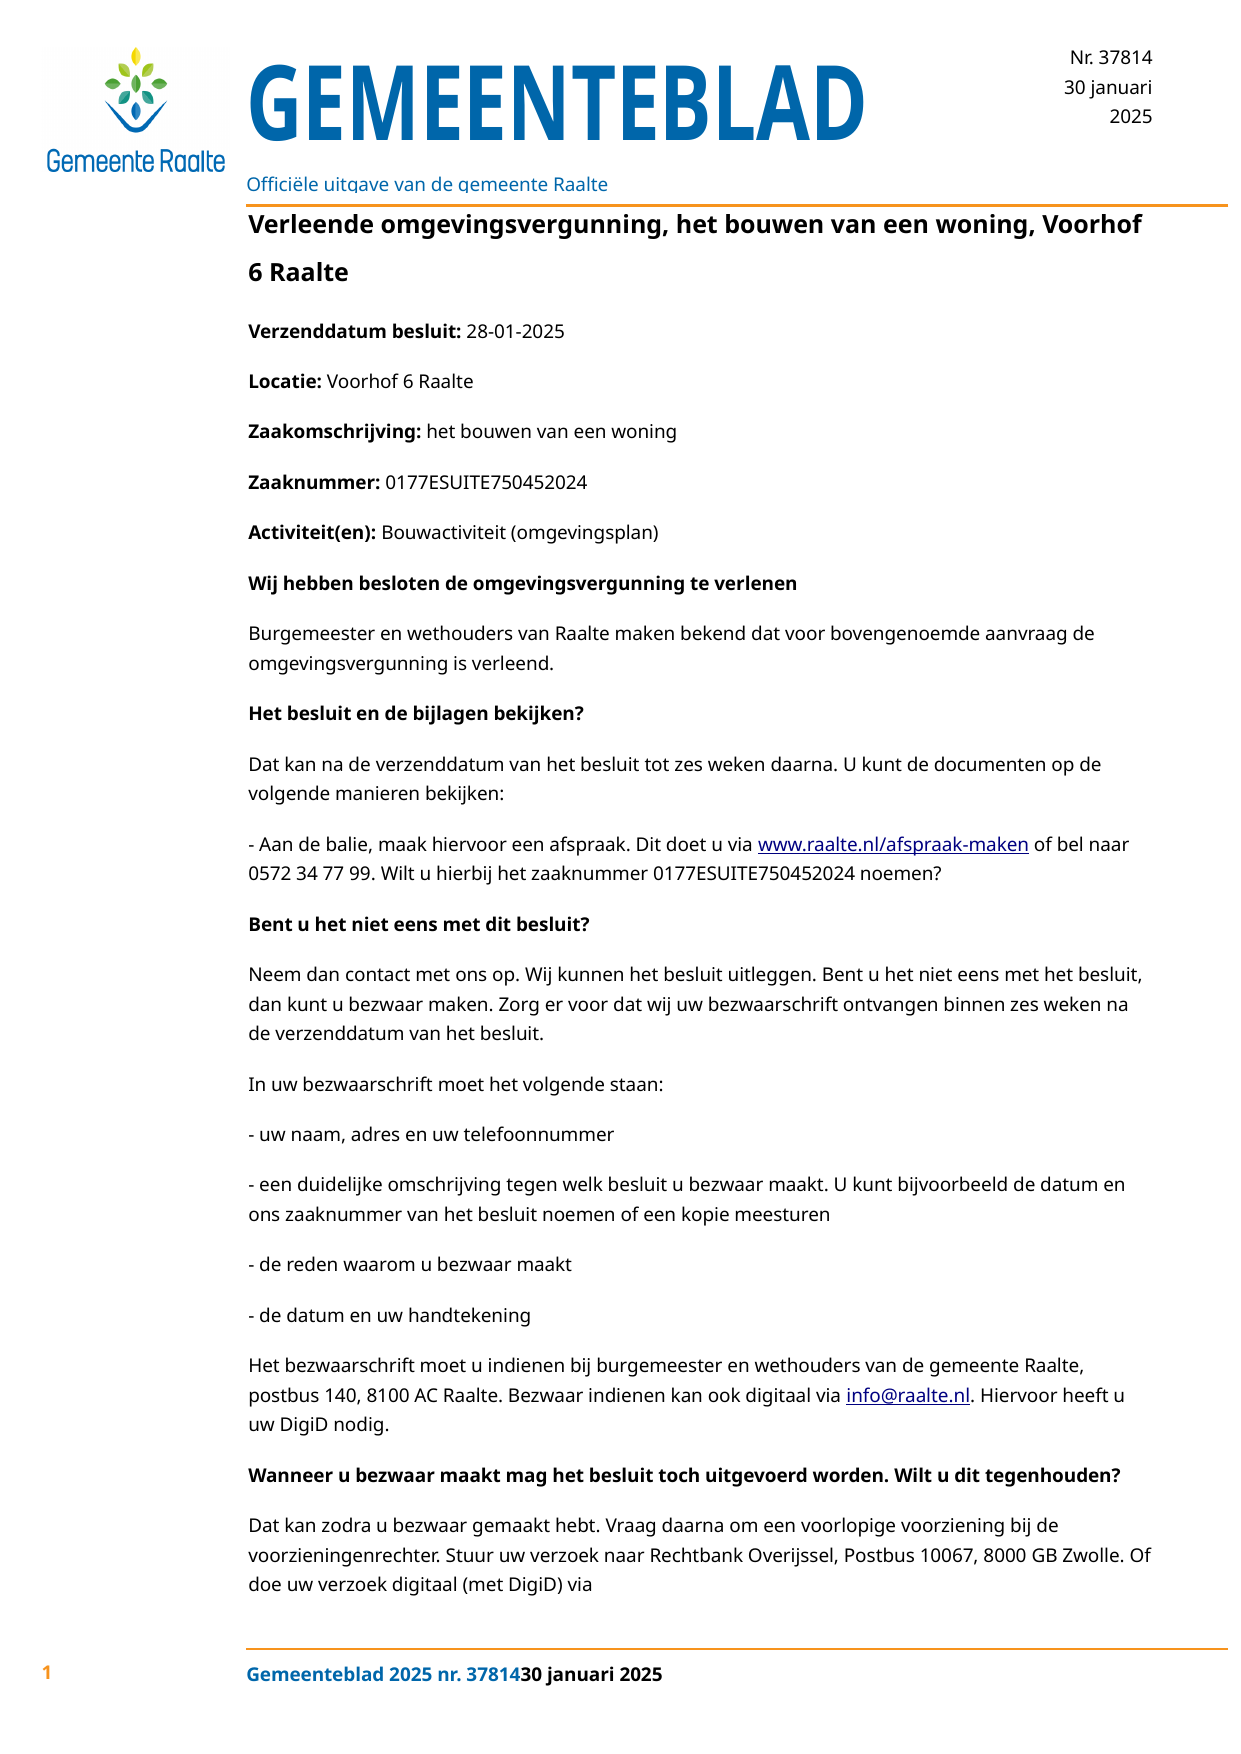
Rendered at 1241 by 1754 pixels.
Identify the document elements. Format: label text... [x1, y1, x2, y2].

text - Aan de balie, maak hiervoor een afspraak. Dit doet u via www.raalte.nl/afspraak-maken of bel naar 0572 34 77 99. Wilt u hierbij het zaaknummer 0177ESUITE750452024 noemen? [248, 831, 1152, 886]
text Neem dan contact met ons op. Wij kunnen het besluit uitleggen. Bent u het niet eens met het besluit, dan kunt u bezwaar maken. Zorg er voor dat wij uw bezwaarschrift ontvangen binnen zes weken na de verzenddatum van het besluit. [248, 961, 1152, 1046]
text Verzenddatum besluit: 28-01-2025 [248, 318, 1152, 344]
text Activiteit(en): Bouwactiviteit (omgevingsplan) [248, 519, 1152, 545]
text - uw naam, adres en uw telefoonnummer [248, 1121, 1152, 1147]
text In uw bezwaarschrift moet het volgende staan: [248, 1071, 1152, 1097]
text Zaaknummer: 0177ESUITE750452024 [248, 469, 1152, 495]
text Locatie: Voorhof 6 Raalte [248, 368, 1152, 394]
text Wij hebben besloten de omgevingsvergunning te verlenen [248, 570, 1152, 596]
text Dat kan zodra u bezwaar gemaakt hebt. Vraag daarna om een voorlopige voorziening bij de voorzieningenrechter. Stuur uw verzoek naar Rechtbank Overijssel, Postbus 10067, 8000 GB Zwolle. Of doe uw verzoek digitaal (met DigiD) via [248, 1512, 1152, 1597]
text Burgemeester en wethouders van Raalte maken bekend dat voor bovengenoemde aanvraag de omgevingsvergunning is verleend. [248, 620, 1152, 676]
text Het bezwaarschrift moet u indienen bij burgemeester en wethouders van de gemeente Raalte, postbus 140, 8100 AC Raalte. Bezwaar indienen kan ook digitaal via info@raalte.nl. Hiervoor heeft u uw DigiD nodig. [248, 1352, 1152, 1437]
text - een duidelijke omschrijving tegen welk besluit u bezwaar maakt. U kunt bijvoorbeeld de datum en ons zaaknummer van het besluit noemen of een kopie meesturen [248, 1172, 1152, 1227]
text Het besluit en de bijlagen bekijken? [248, 700, 1152, 726]
text - de datum en uw handtekening [248, 1302, 1152, 1328]
text Wanneer u bezwaar maakt mag het besluit toch uitgevoerd worden. Wilt u dit tegenhouden? [248, 1462, 1152, 1488]
text - de reden waarom u bezwaar maakt [248, 1252, 1152, 1277]
text Verleende omgevingsvergunning, het bouwen van een woning, Voorhof 6 Raalte [248, 207, 1152, 288]
text Dat kan na de verzenddatum van het besluit tot zes weken daarna. U kunt de documenten op de volgende manieren bekijken: [248, 751, 1152, 806]
picture [41, 47, 231, 172]
text Zaakomschrijving: het bouwen van een woning [248, 419, 1152, 444]
text Bent u het niet eens met dit besluit? [248, 911, 1152, 937]
